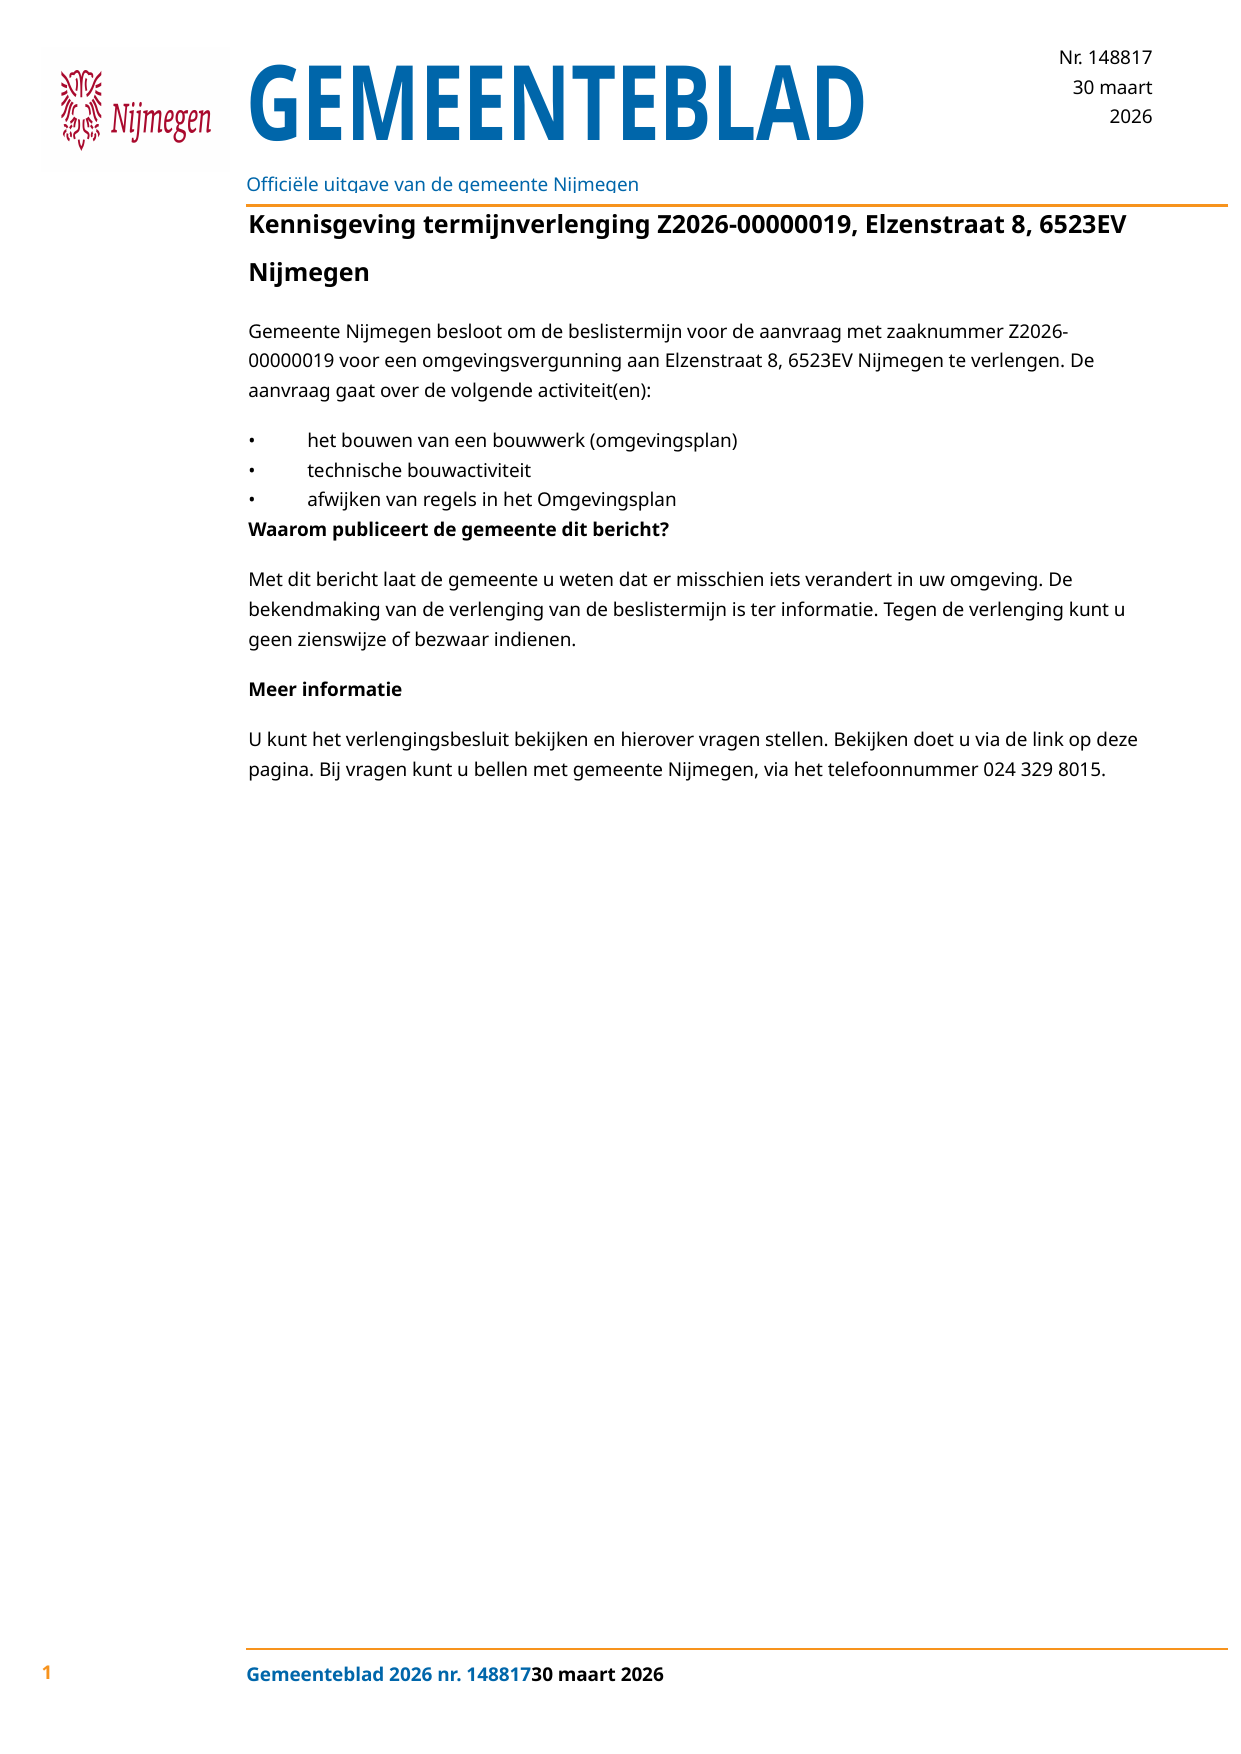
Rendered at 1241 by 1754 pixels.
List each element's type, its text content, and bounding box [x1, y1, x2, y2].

text Gemeente Nijmegen besloot om de beslistermijn voor de aanvraag met zaaknummer Z2026-00000019 voor een omgevingsvergunning aan Elzenstraat 8, 6523EV Nijmegen te verlengen. De aanvraag gaat over de volgende activiteit(en): [248, 318, 1152, 403]
text Meer informatie [248, 676, 1152, 702]
list het bouwen van een bouwwerk (omgevingsplan) [248, 427, 1152, 453]
list afwijken van regels in het Omgevingsplan [248, 487, 1152, 512]
text Waarom publiceert de gemeente dit bericht? [248, 516, 1152, 542]
picture [41, 47, 231, 172]
text Met dit bericht laat de gemeente u weten dat er misschien iets verandert in uw omgeving. De bekendmaking van de verlenging van de beslistermijn is ter informatie. Tegen de verlenging kunt u geen zienswijze of bezwaar indienen. [248, 567, 1152, 652]
text U kunt het verlengingsbesluit bekijken en hierover vragen stellen. Bekijken doet u via de link op deze pagina. Bij vragen kunt u bellen met gemeente Nijmegen, via het telefoonnummer 024 329 8015. [248, 727, 1152, 782]
text Kennisgeving termijnverlenging Z2026-00000019, Elzenstraat 8, 6523EV Nijmegen [248, 207, 1152, 288]
list technische bouwactiviteit [248, 457, 1152, 483]
